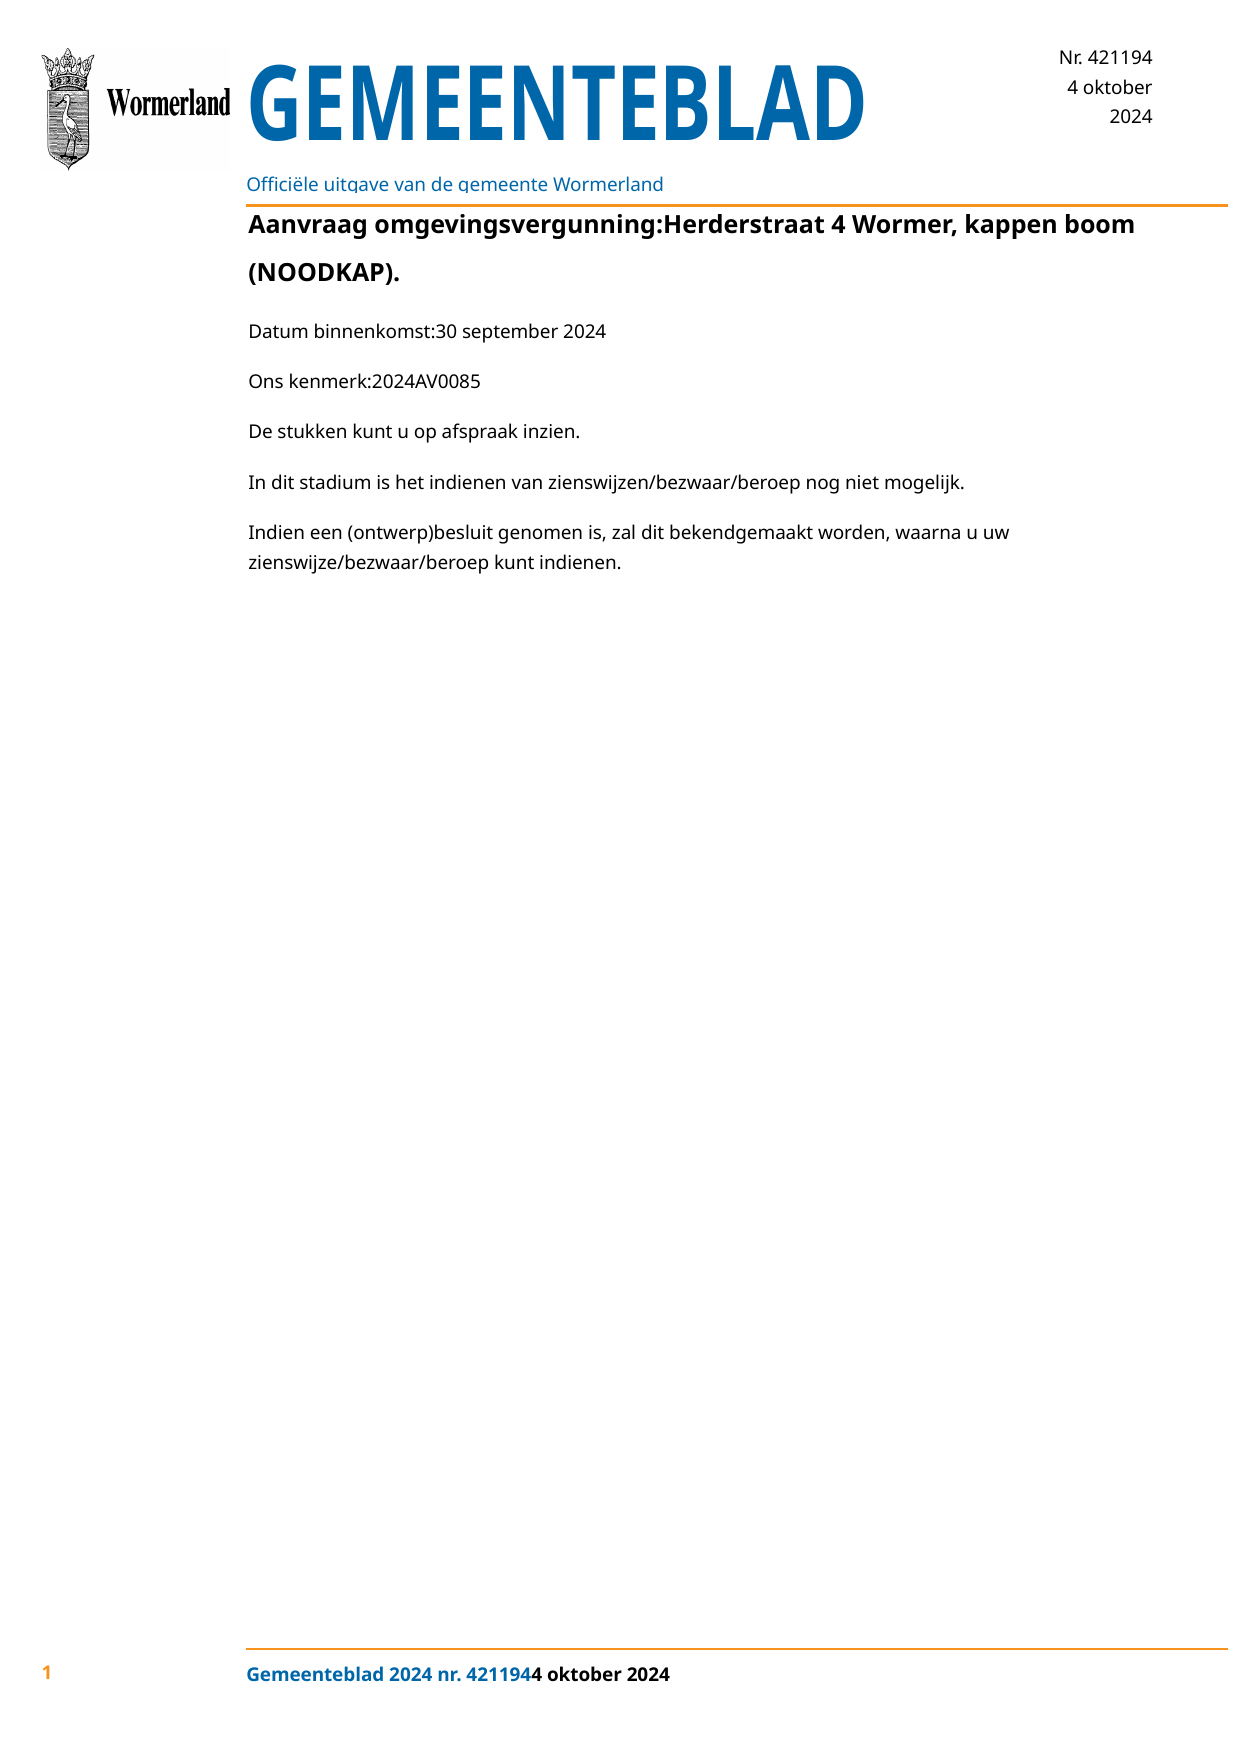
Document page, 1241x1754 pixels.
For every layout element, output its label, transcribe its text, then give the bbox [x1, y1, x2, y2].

text In dit stadium is het indienen van zienswijzen/bezwaar/beroep nog niet mogelijk. [248, 469, 1152, 495]
text Aanvraag omgevingsvergunning:Herderstraat 4 Wormer, kappen boom (NOODKAP). [248, 207, 1152, 288]
text Ons kenmerk:2024AV0085 [248, 368, 1152, 394]
text Indien een (ontwerp)besluit genomen is, zal dit bekendgemaakt worden, waarna u uw zienswijze/bezwaar/beroep kunt indienen. [248, 519, 1152, 575]
picture [41, 47, 231, 172]
text Datum binnenkomst:30 september 2024 [248, 318, 1152, 344]
text De stukken kunt u op afspraak inzien. [248, 419, 1152, 444]
